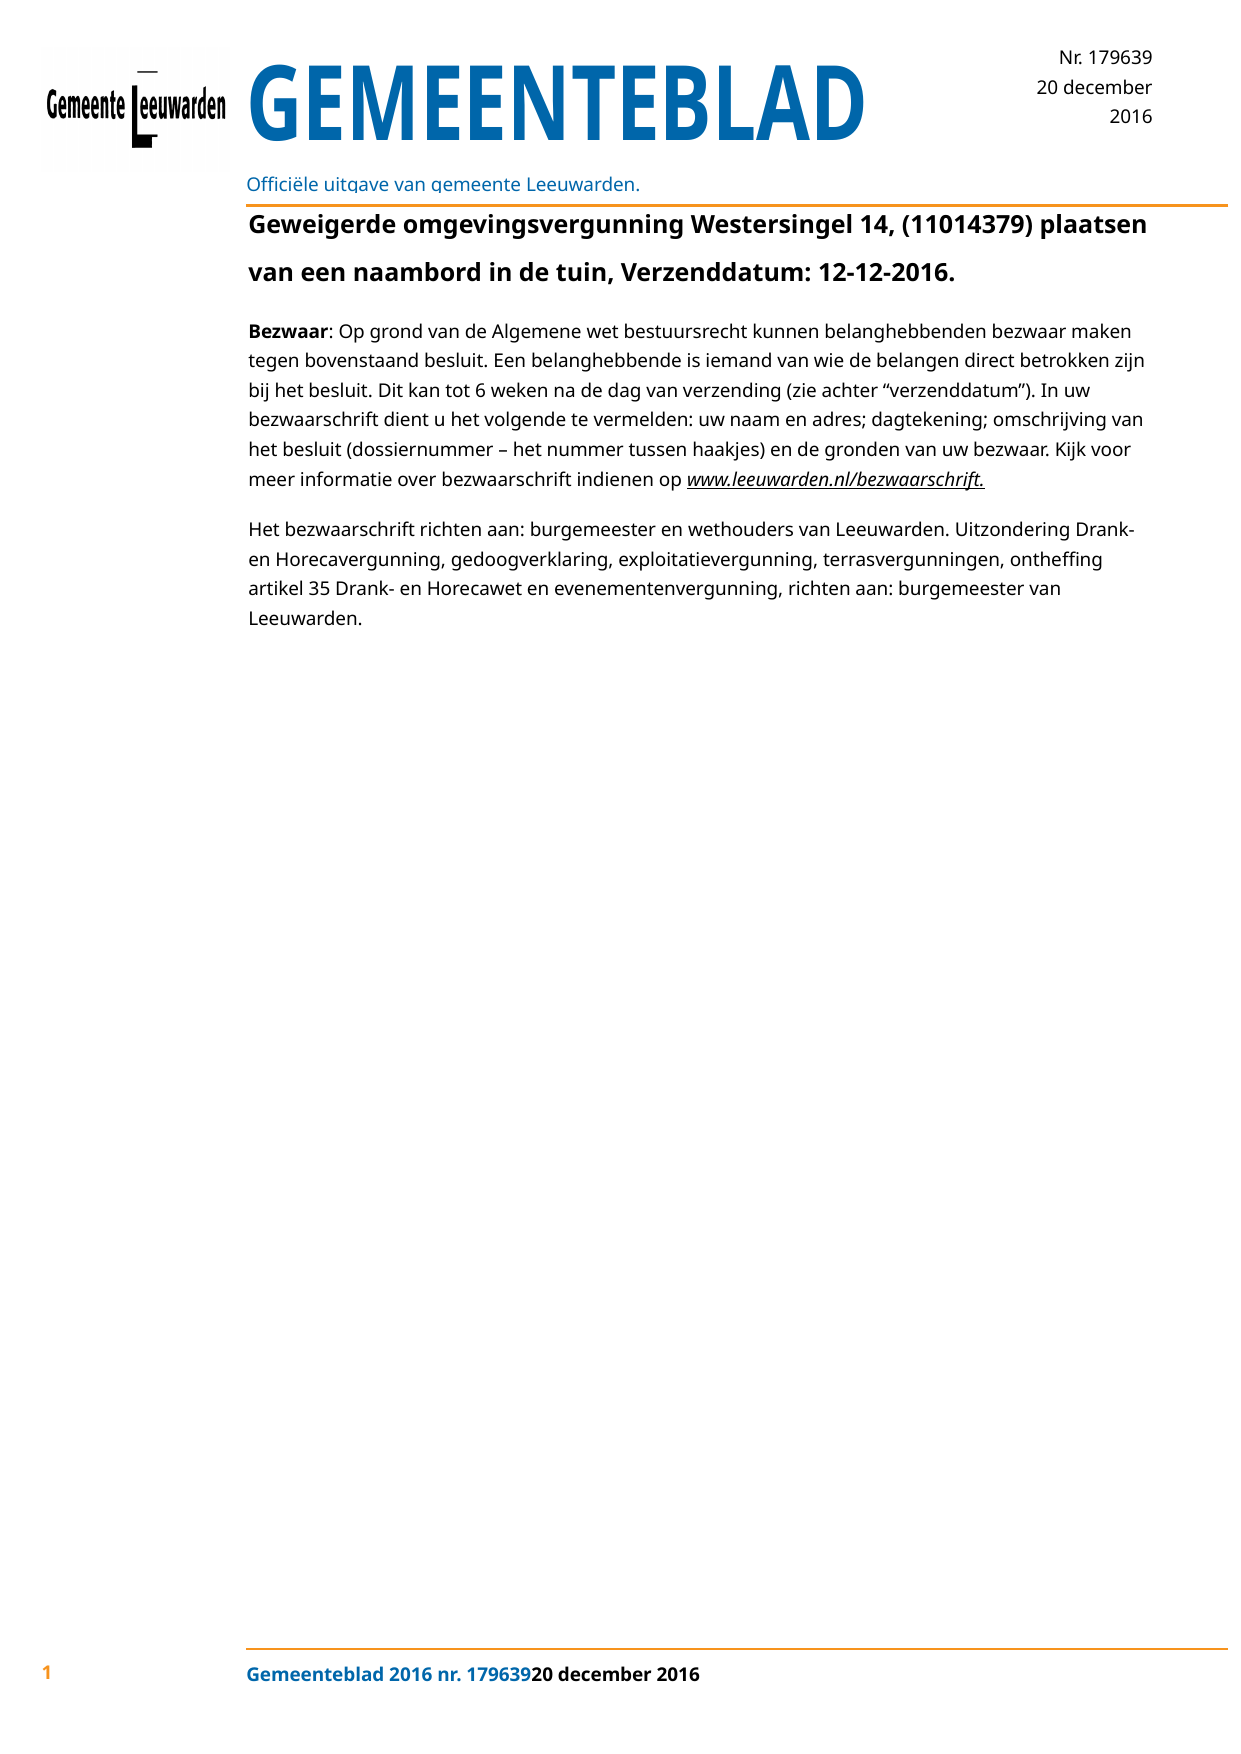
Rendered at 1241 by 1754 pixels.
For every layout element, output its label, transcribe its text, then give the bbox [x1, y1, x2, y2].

text Het bezwaarschrift richten aan: burgemeester en wethouders van Leeuwarden. Uitzondering Drank- en Horecavergunning, gedoogverklaring, exploitatievergunning, terrasvergunningen, ontheffing artikel 35 Drank- en Horecawet en evenementenvergunning, richten aan: burgemeester van Leeuwarden. [248, 516, 1152, 631]
text Bezwaar: Op grond van de Algemene wet bestuursrecht kunnen belanghebbenden bezwaar maken tegen bovenstaand besluit. Een belanghebbende is iemand van wie de belangen direct betrokken zijn bij het besluit. Dit kan tot 6 weken na de dag van verzending (zie achter “verzenddatum”). In uw bezwaarschrift dient u het volgende te vermelden: uw naam en adres; dagtekening; omschrijving van het besluit (dossiernummer – het nummer tussen haakjes) en de gronden van uw bezwaar. Kijk voor meer informatie over bezwaarschrift indienen op www.leeuwarden.nl/bezwaarschrift. [248, 318, 1152, 492]
text Geweigerde omgevingsvergunning Westersingel 14, (11014379) plaatsen van een naambord in de tuin, Verzenddatum: 12-12-2016. [248, 207, 1152, 288]
picture [41, 47, 231, 172]
